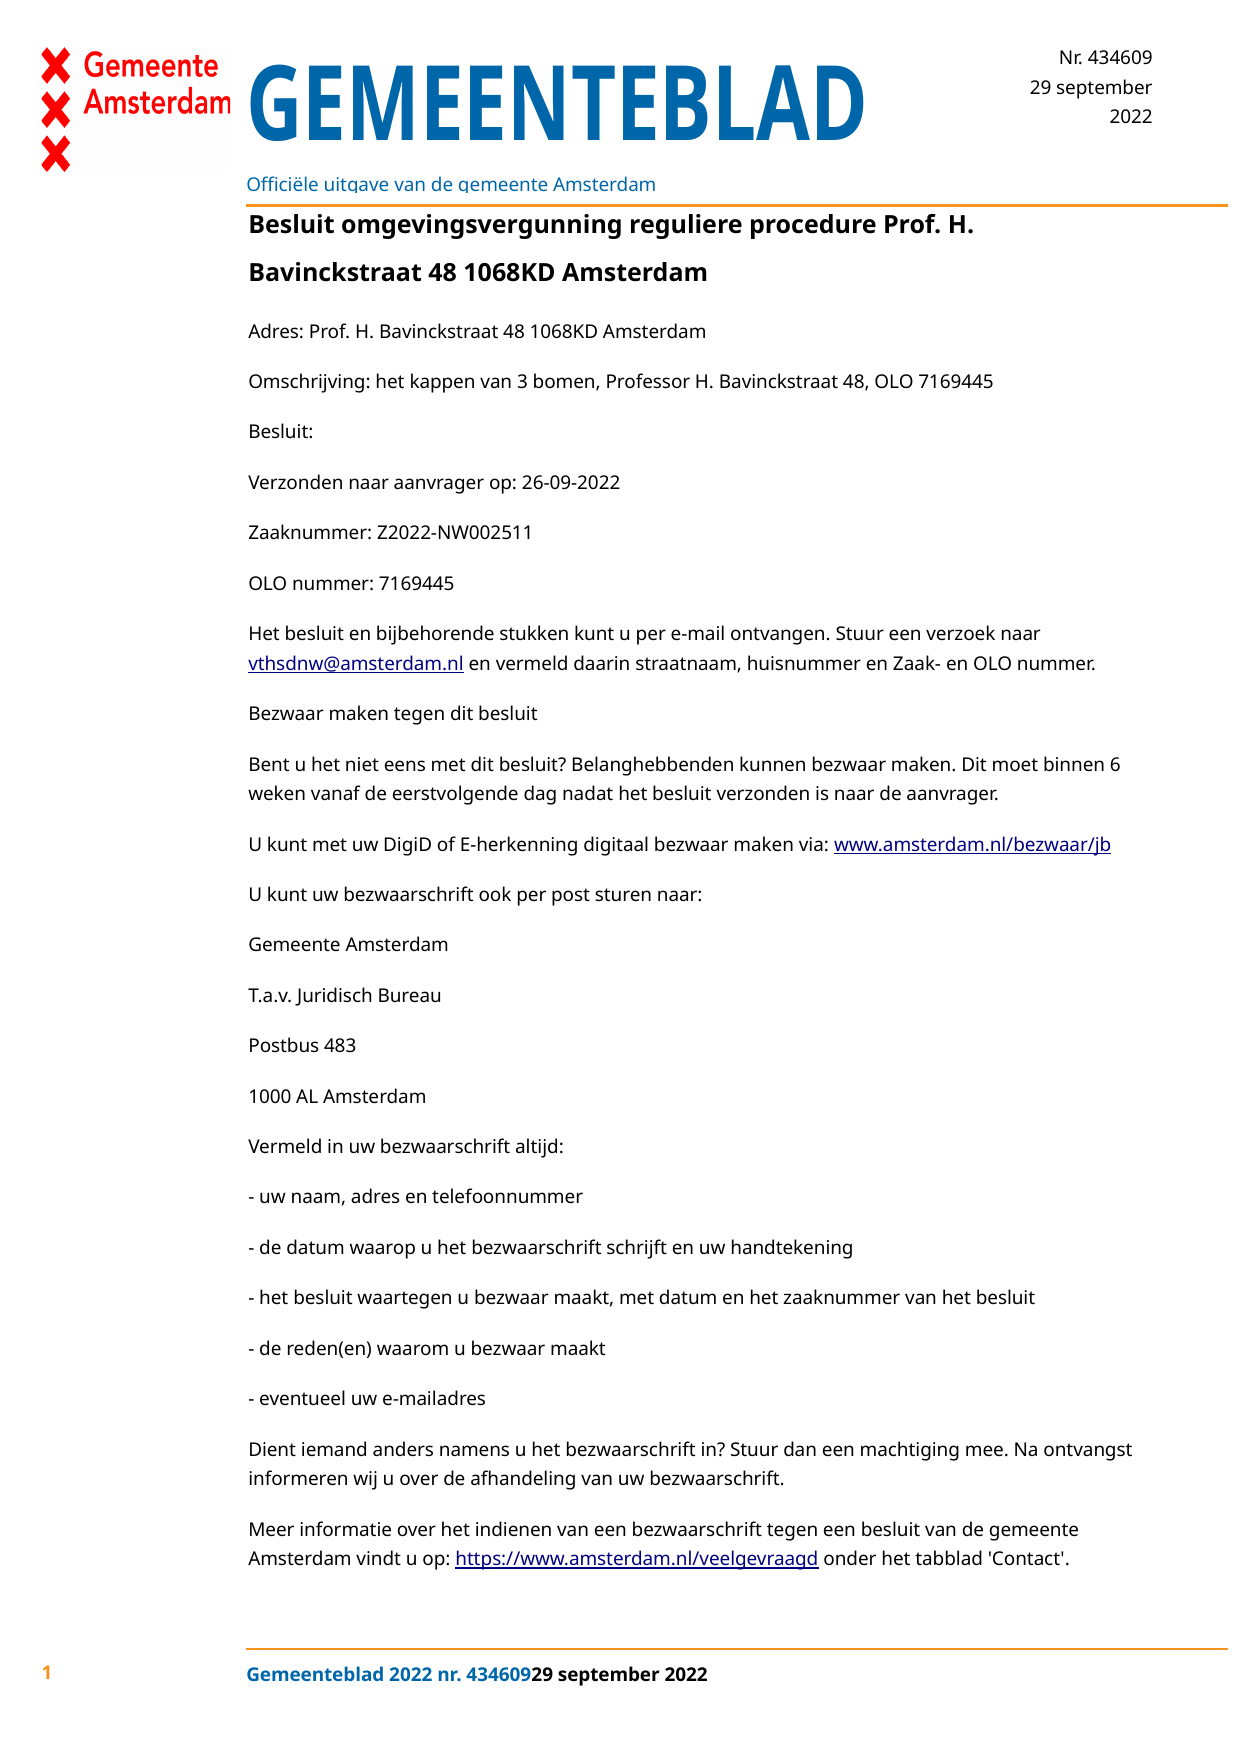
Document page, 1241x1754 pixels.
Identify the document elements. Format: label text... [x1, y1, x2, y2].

text Zaaknummer: Z2022-NW002511 [248, 519, 1152, 545]
text - de reden(en) waarom u bezwaar maakt [248, 1335, 1152, 1361]
text - de datum waarop u het bezwaarschrift schrijft en uw handtekening [248, 1234, 1152, 1260]
text Meer informatie over het indienen van een bezwaarschrift tegen een besluit van de gemeente Amsterdam vindt u op: https://www.amsterdam.nl/veelgevraagd onder het tabblad 'Contact'. [248, 1516, 1152, 1571]
text 1000 AL Amsterdam [248, 1083, 1152, 1109]
text Besluit omgevingsvergunning reguliere procedure Prof. H. Bavinckstraat 48 1068KD Amsterdam [248, 207, 1152, 288]
text Besluit: [248, 419, 1152, 444]
text Gemeente Amsterdam [248, 932, 1152, 957]
text Adres: Prof. H. Bavinckstraat 48 1068KD Amsterdam [248, 318, 1152, 344]
text Vermeld in uw bezwaarschrift altijd: [248, 1133, 1152, 1159]
text OLO nummer: 7169445 [248, 570, 1152, 596]
text U kunt uw bezwaarschrift ook per post sturen naar: [248, 881, 1152, 907]
picture [41, 47, 231, 172]
text Omschrijving: het kappen van 3 bomen, Professor H. Bavinckstraat 48, OLO 7169445 [248, 368, 1152, 394]
text - eventueel uw e-mailadres [248, 1385, 1152, 1411]
text - uw naam, adres en telefoonnummer [248, 1184, 1152, 1209]
text T.a.v. Juridisch Bureau [248, 982, 1152, 1008]
text U kunt met uw DigiD of E-herkenning digitaal bezwaar maken via: www.amsterdam.nl/bezwaar/jb [248, 831, 1152, 857]
text - het besluit waartegen u bezwaar maakt, met datum en het zaaknummer van het besluit [248, 1284, 1152, 1310]
text Verzonden naar aanvrager op: 26-09-2022 [248, 469, 1152, 495]
text Het besluit en bijbehorende stukken kunt u per e-mail ontvangen. Stuur een verzoek naar vthsdnw@amsterdam.nl en vermeld daarin straatnaam, huisnummer en Zaak- en OLO nummer. [248, 620, 1152, 676]
text Bent u het niet eens met dit besluit? Belanghebbenden kunnen bezwaar maken. Dit moet binnen 6 weken vanaf de eerstvolgende dag nadat het besluit verzonden is naar de aanvrager. [248, 751, 1152, 806]
text Postbus 483 [248, 1032, 1152, 1058]
text Dient iemand anders namens u het bezwaarschrift in? Stuur dan een machtiging mee. Na ontvangst informeren wij u over de afhandeling van uw bezwaarschrift. [248, 1436, 1152, 1491]
text Bezwaar maken tegen dit besluit [248, 700, 1152, 726]
